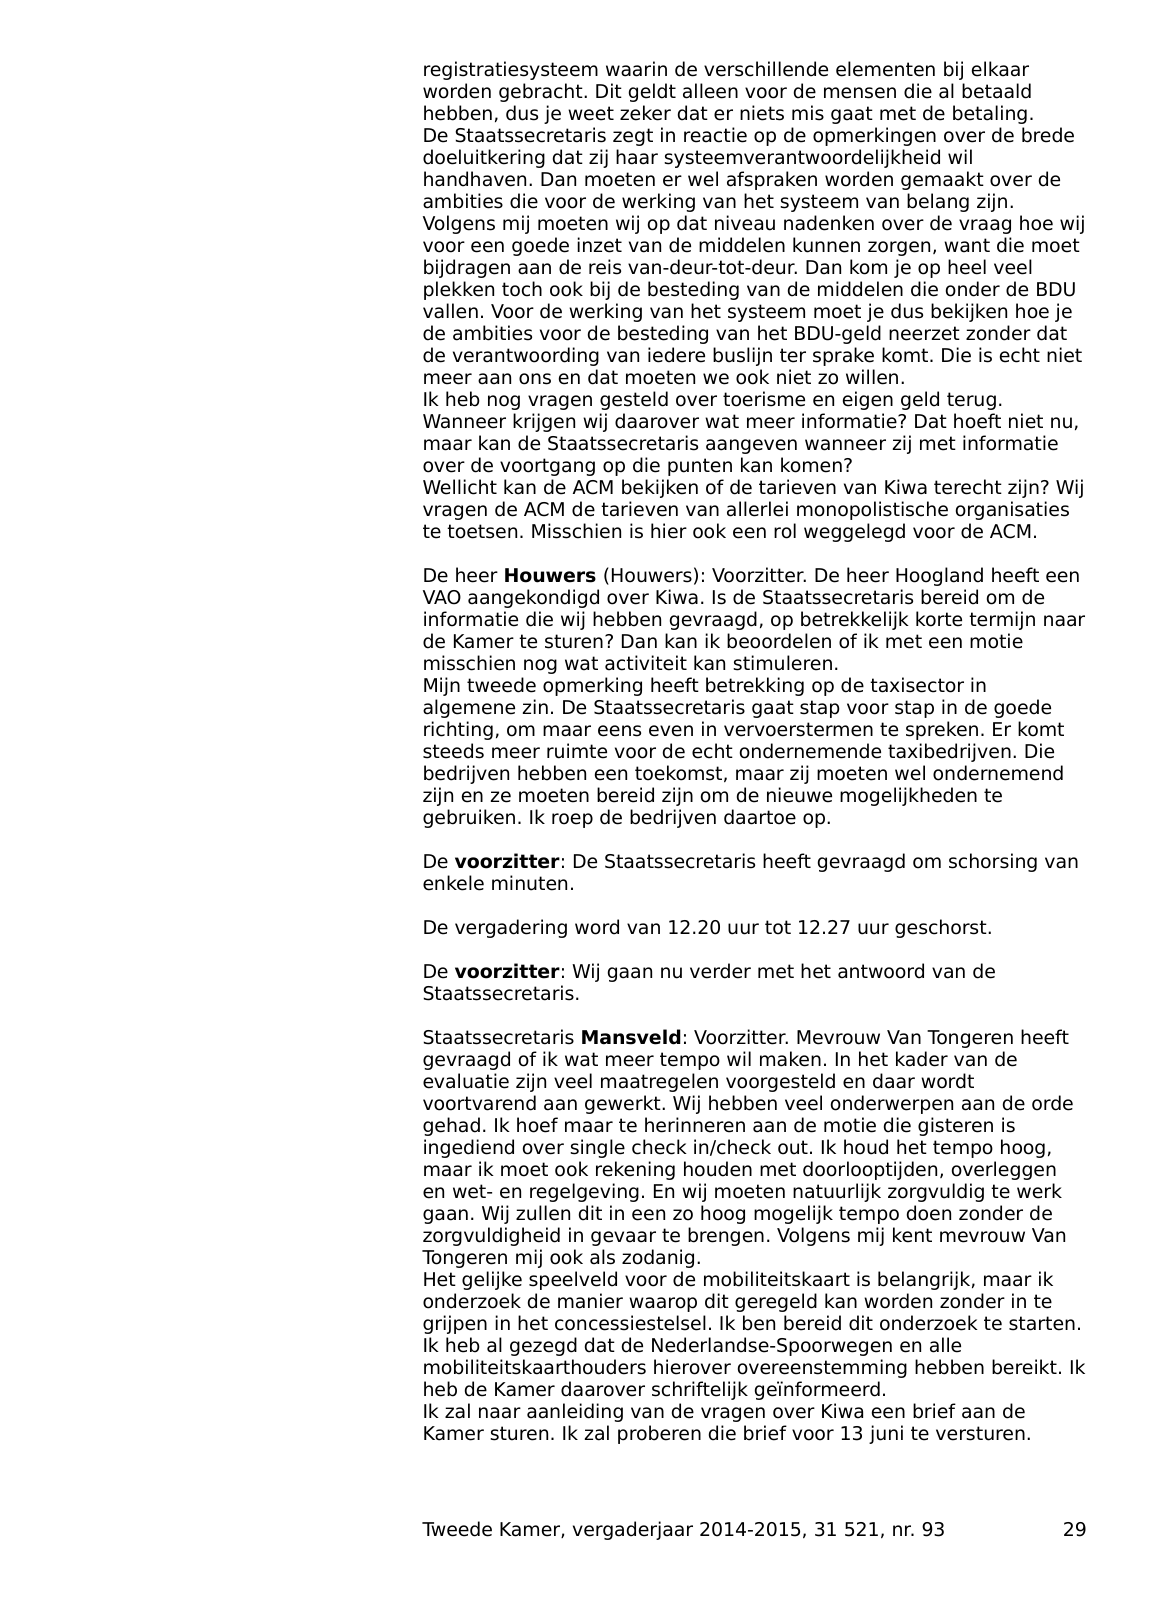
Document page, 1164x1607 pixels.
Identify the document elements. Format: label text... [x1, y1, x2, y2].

text De Staatssecretaris zegt in reactie op de opmerkingen over de brede doeluitkering dat zij haar systeemverantwoordelijkheid wil handhaven. Dan moeten er wel afspraken worden gemaakt over de ambities die voor de werking van het systeem van belang zijn. Volgens mij moeten wij op dat niveau nadenken over de vraag hoe wij voor een goede inzet van de middelen kunnen zorgen, want die moet bijdragen aan de reis van-deur-tot-deur. Dan kom je op heel veel plekken toch ook bij de besteding van de middelen die onder de BDU vallen. Voor de werking van het systeem moet je dus bekijken hoe je de ambities voor de besteding van het BDU-geld neerzet zonder dat de verantwoording van iedere buslijn ter sprake komt. Die is echt niet meer aan ons en dat moeten we ook niet zo willen. [422, 125, 1087, 389]
text registratiesysteem waarin de verschillende elementen bij elkaar worden gebracht. Dit geldt alleen voor de mensen die al betaald hebben, dus je weet zeker dat er niets mis gaat met de betaling. [422, 59, 1087, 125]
text Wellicht kan de ACM bekijken of de tarieven van Kiwa terecht zijn? Wij vragen de ACM de tarieven van allerlei monopolistische organisaties te toetsen. Misschien is hier ook een rol weggelegd voor de ACM. [422, 477, 1087, 543]
text Het gelijke speelveld voor de mobiliteitskaart is belangrijk, maar ik onderzoek de manier waarop dit geregeld kan worden zonder in te grijpen in het concessiestelsel. Ik ben bereid dit onderzoek te starten. Ik heb al gezegd dat de Nederlandse-Spoorwegen en alle mobiliteitskaarthouders hierover overeenstemming hebben bereikt. Ik heb de Kamer daarover schriftelijk geïnformeerd. [422, 1269, 1087, 1401]
text De heer Houwers (Houwers): Voorzitter. De heer Hoogland heeft een VAO aangekondigd over Kiwa. Is de Staatssecretaris bereid om de informatie die wij hebben gevraagd, op betrekkelijk korte termijn naar de Kamer te sturen? Dan kan ik beoordelen of ik met een motie misschien nog wat activiteit kan stimuleren. [422, 565, 1087, 675]
text De voorzitter: Wij gaan nu verder met het antwoord van de Staatssecretaris. [422, 961, 1087, 1005]
text De vergadering word van 12.20 uur tot 12.27 uur geschorst. [422, 917, 1087, 939]
text Ik heb nog vragen gesteld over toerisme en eigen geld terug. Wanneer krijgen wij daarover wat meer informatie? Dat hoeft niet nu, maar kan de Staatssecretaris aangeven wanneer zij met informatie over de voortgang op die punten kan komen? [422, 389, 1087, 477]
text De voorzitter: De Staatssecretaris heeft gevraagd om schorsing van enkele minuten. [422, 851, 1087, 895]
text Ik zal naar aanleiding van de vragen over Kiwa een brief aan de Kamer sturen. Ik zal proberen die brief voor 13 juni te versturen. [422, 1401, 1087, 1445]
text Mijn tweede opmerking heeft betrekking op de taxisector in algemene zin. De Staatssecretaris gaat stap voor stap in de goede richting, om maar eens even in vervoerstermen te spreken. Er komt steeds meer ruimte voor de echt ondernemende taxibedrijven. Die bedrijven hebben een toekomst, maar zij moeten wel ondernemend zijn en ze moeten bereid zijn om de nieuwe mogelijkheden te gebruiken. Ik roep de bedrijven daartoe op. [422, 675, 1087, 828]
text Staatssecretaris Mansveld: Voorzitter. Mevrouw Van Tongeren heeft gevraagd of ik wat meer tempo wil maken. In het kader van de evaluatie zijn veel maatregelen voorgesteld en daar wordt voortvarend aan gewerkt. Wij hebben veel onderwerpen aan de orde gehad. Ik hoef maar te herinneren aan de motie die gisteren is ingediend over single check in/check out. Ik houd het tempo hoog, maar ik moet ook rekening houden met doorlooptijden, overleggen en wet- en regelgeving. En wij moeten natuurlijk zorgvuldig te werk gaan. Wij zullen dit in een zo hoog mogelijk tempo doen zonder de zorgvuldigheid in gevaar te brengen. Volgens mij kent mevrouw Van Tongeren mij ook als zodanig. [422, 1027, 1087, 1269]
